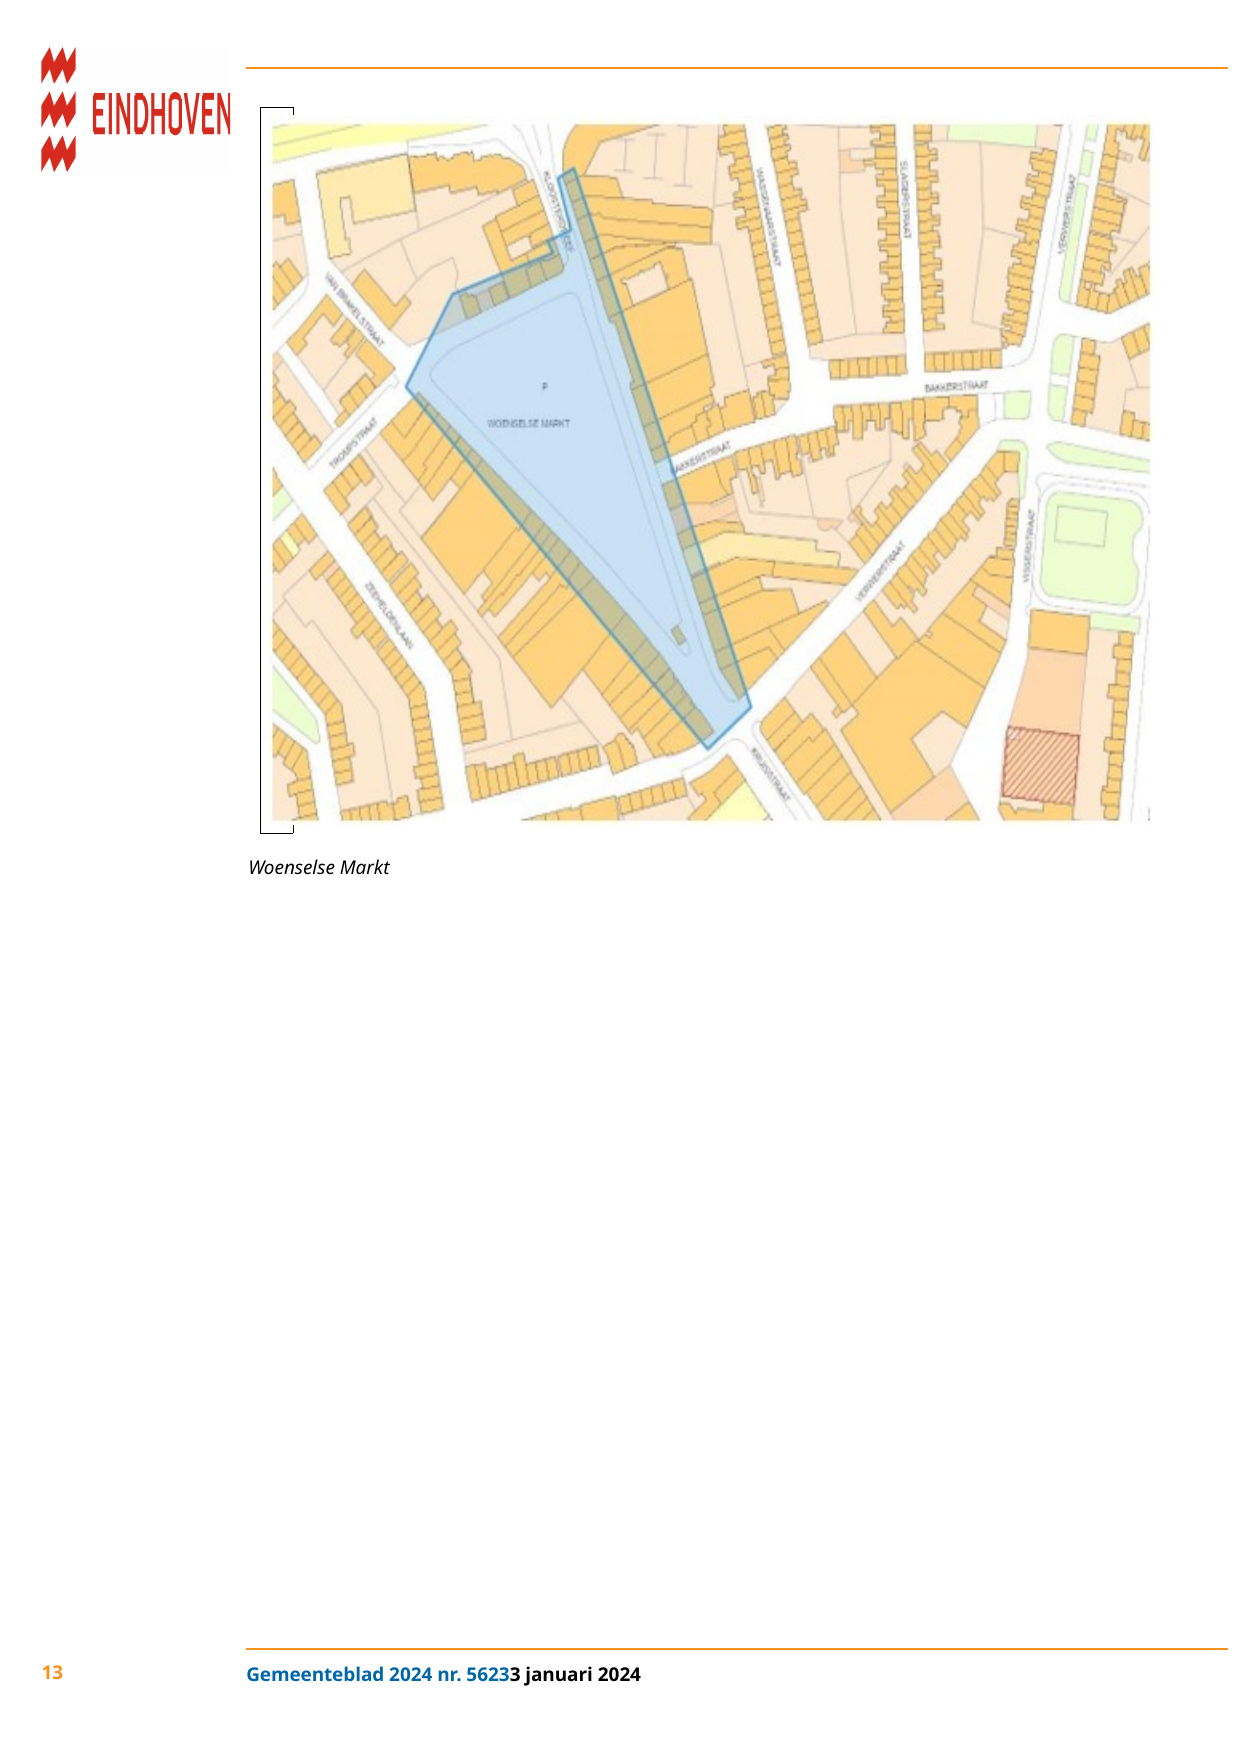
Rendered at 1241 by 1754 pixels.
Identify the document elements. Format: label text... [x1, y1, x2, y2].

text Woenselse Markt [248, 854, 1152, 880]
picture [268, 115, 1155, 825]
picture [41, 47, 231, 172]
